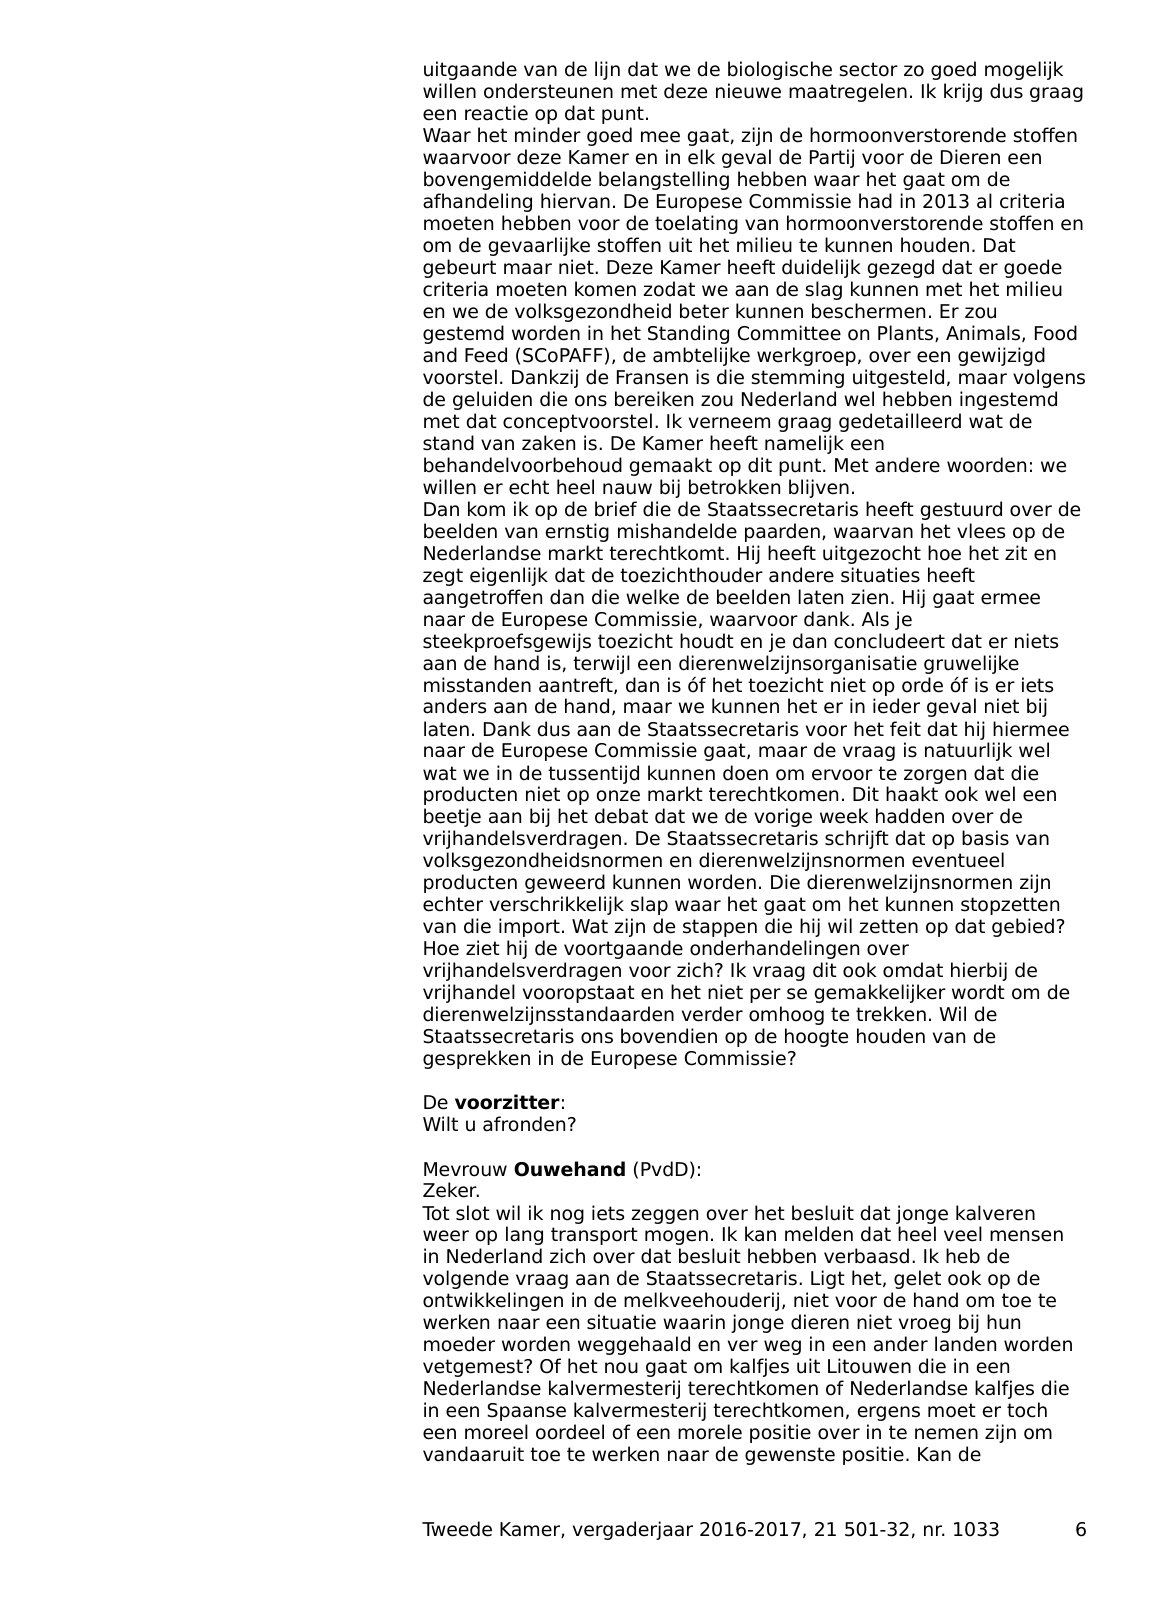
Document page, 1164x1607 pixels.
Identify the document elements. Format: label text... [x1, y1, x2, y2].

text Zeker. [422, 1180, 1087, 1202]
text Dan kom ik op de brief die de Staatssecretaris heeft gestuurd over de beelden van ernstig mishandelde paarden, waarvan het vlees op de Nederlandse markt terechtkomt. Hij heeft uitgezocht hoe het zit en zegt eigenlijk dat de toezichthouder andere situaties heeft aangetroffen dan die welke de beelden laten zien. Hij gaat ermee naar de Europese Commissie, waarvoor dank. Als je steekproefsgewijs toezicht houdt en je dan concludeert dat er niets aan de hand is, terwijl een dierenwelzijnsorganisatie gruwelijke misstanden aantreft, dan is óf het toezicht niet op orde óf is er iets anders aan de hand, maar we kunnen het er in ieder geval niet bij laten. Dank dus aan de Staatssecretaris voor het feit dat hij hiermee naar de Europese Commissie gaat, maar de vraag is natuurlijk wel wat we in de tussentijd kunnen doen om ervoor te zorgen dat die producten niet op onze markt terechtkomen. Dit haakt ook wel een beetje aan bij het debat dat we de vorige week hadden over de vrijhandelsverdragen. De Staatssecretaris schrijft dat op basis van volksgezondheidsnormen en dierenwelzijnsnormen eventueel producten geweerd kunnen worden. Die dierenwelzijnsnormen zijn echter verschrikkelijk slap waar het gaat om het kunnen stopzetten van die import. Wat zijn de stappen die hij wil zetten op dat gebied? Hoe ziet hij de voortgaande onderhandelingen over vrijhandelsverdragen voor zich? Ik vraag dit ook omdat hierbij de vrijhandel vooropstaat en het niet per se gemakkelijker wordt om de dierenwelzijnsstandaarden verder omhoog te trekken. Wil de Staatssecretaris ons bovendien op de hoogte houden van de gesprekken in de Europese Commissie? [422, 499, 1087, 1070]
text Tot slot wil ik nog iets zeggen over het besluit dat jonge kalveren weer op lang transport mogen. Ik kan melden dat heel veel mensen in Nederland zich over dat besluit hebben verbaasd. Ik heb de volgende vraag aan de Staatssecretaris. Ligt het, gelet ook op de ontwikkelingen in de melkveehouderij, niet voor de hand om toe te werken naar een situatie waarin jonge dieren niet vroeg bij hun moeder worden weggehaald en ver weg in een ander landen worden vetgemest? Of het nou gaat om kalfjes uit Litouwen die in een Nederlandse kalvermesterij terechtkomen of Nederlandse kalfjes die in een Spaanse kalvermesterij terechtkomen, ergens moet er toch een moreel oordeel of een morele positie over in te nemen zijn om vandaaruit toe te werken naar de gewenste positie. Kan de [422, 1202, 1087, 1466]
text De voorzitter: [422, 1092, 1087, 1114]
text Wilt u afronden? [422, 1114, 1087, 1136]
text uitgaande van de lijn dat we de biologische sector zo goed mogelijk willen ondersteunen met deze nieuwe maatregelen. Ik krijg dus graag een reactie op dat punt. [422, 59, 1087, 125]
text Waar het minder goed mee gaat, zijn de hormoonverstorende stoffen waarvoor deze Kamer en in elk geval de Partij voor de Dieren een bovengemiddelde belangstelling hebben waar het gaat om de afhandeling hiervan. De Europese Commissie had in 2013 al criteria moeten hebben voor de toelating van hormoonverstorende stoffen en om de gevaarlijke stoffen uit het milieu te kunnen houden. Dat gebeurt maar niet. Deze Kamer heeft duidelijk gezegd dat er goede criteria moeten komen zodat we aan de slag kunnen met het milieu en we de volksgezondheid beter kunnen beschermen. Er zou gestemd worden in het Standing Committee on Plants, Animals, Food and Feed (SCoPAFF), de ambtelijke werkgroep, over een gewijzigd voorstel. Dankzij de Fransen is die stemming uitgesteld, maar volgens de geluiden die ons bereiken zou Nederland wel hebben ingestemd met dat conceptvoorstel. Ik verneem graag gedetailleerd wat de stand van zaken is. De Kamer heeft namelijk een behandelvoorbehoud gemaakt op dit punt. Met andere woorden: we willen er echt heel nauw bij betrokken blijven. [422, 125, 1087, 499]
text Mevrouw Ouwehand (PvdD): [422, 1158, 1087, 1180]
